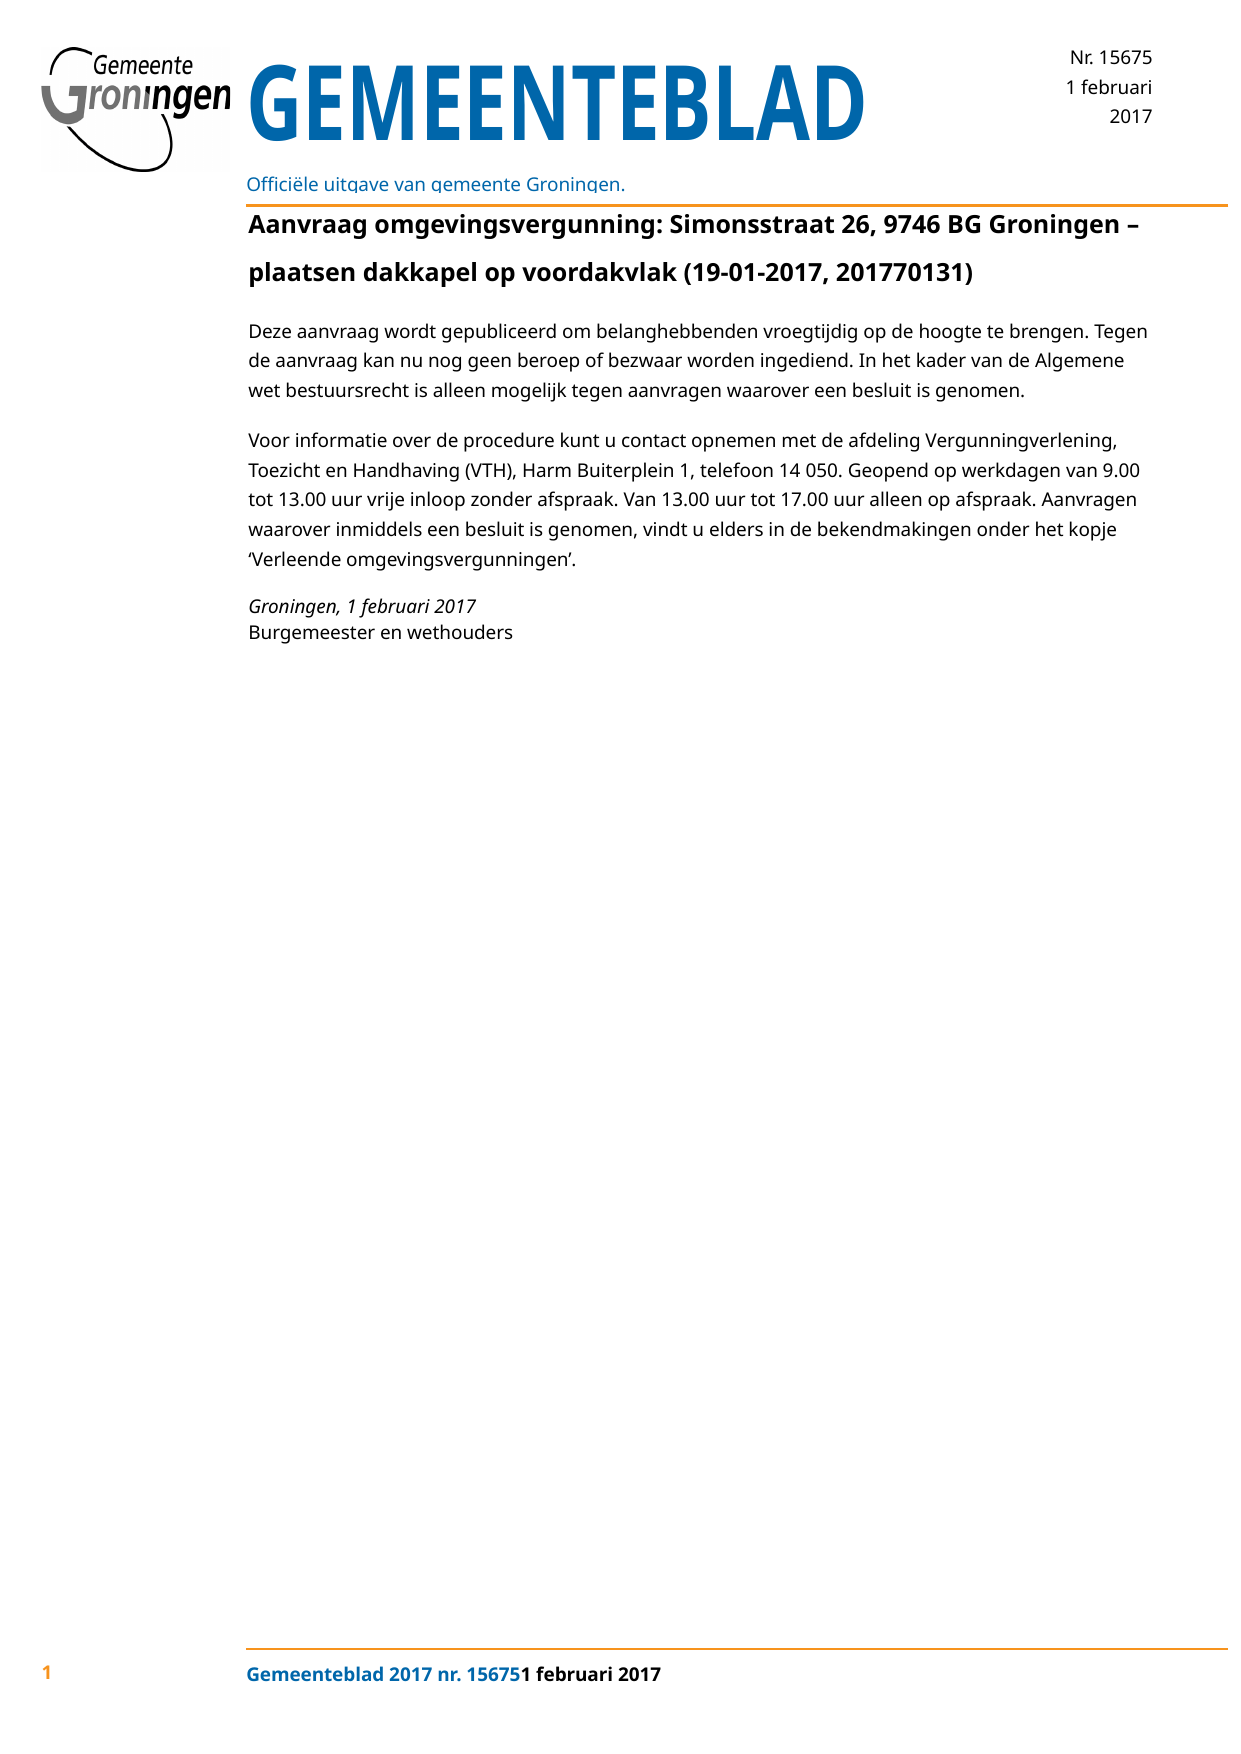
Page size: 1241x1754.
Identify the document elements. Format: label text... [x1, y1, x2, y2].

text Burgemeester en wethouders [248, 619, 1152, 645]
picture [41, 47, 231, 172]
text Voor informatie over de procedure kunt u contact opnemen met de afdeling Vergunningverlening, Toezicht en Handhaving (VTH), Harm Buiterplein 1, telefoon 14 050. Geopend op werkdagen van 9.00 tot 13.00 uur vrije inloop zonder afspraak. Van 13.00 uur tot 17.00 uur alleen op afspraak. Aanvragen waarover inmiddels een besluit is genomen, vindt u elders in de bekendmakingen onder het kopje ‘Verleende omgevingsvergunningen’. [248, 427, 1152, 572]
text Aanvraag omgevingsvergunning: Simonsstraat 26, 9746 BG Groningen – plaatsen dakkapel op voordakvlak (19-01-2017, 201770131) [248, 207, 1152, 288]
text Groningen, 1 februari 2017 [248, 594, 1152, 619]
text Deze aanvraag wordt gepubliceerd om belanghebbenden vroegtijdig op de hoogte te brengen. Tegen de aanvraag kan nu nog geen beroep of bezwaar worden ingediend. In het kader van de Algemene wet bestuursrecht is alleen mogelijk tegen aanvragen waarover een besluit is genomen. [248, 318, 1152, 403]
